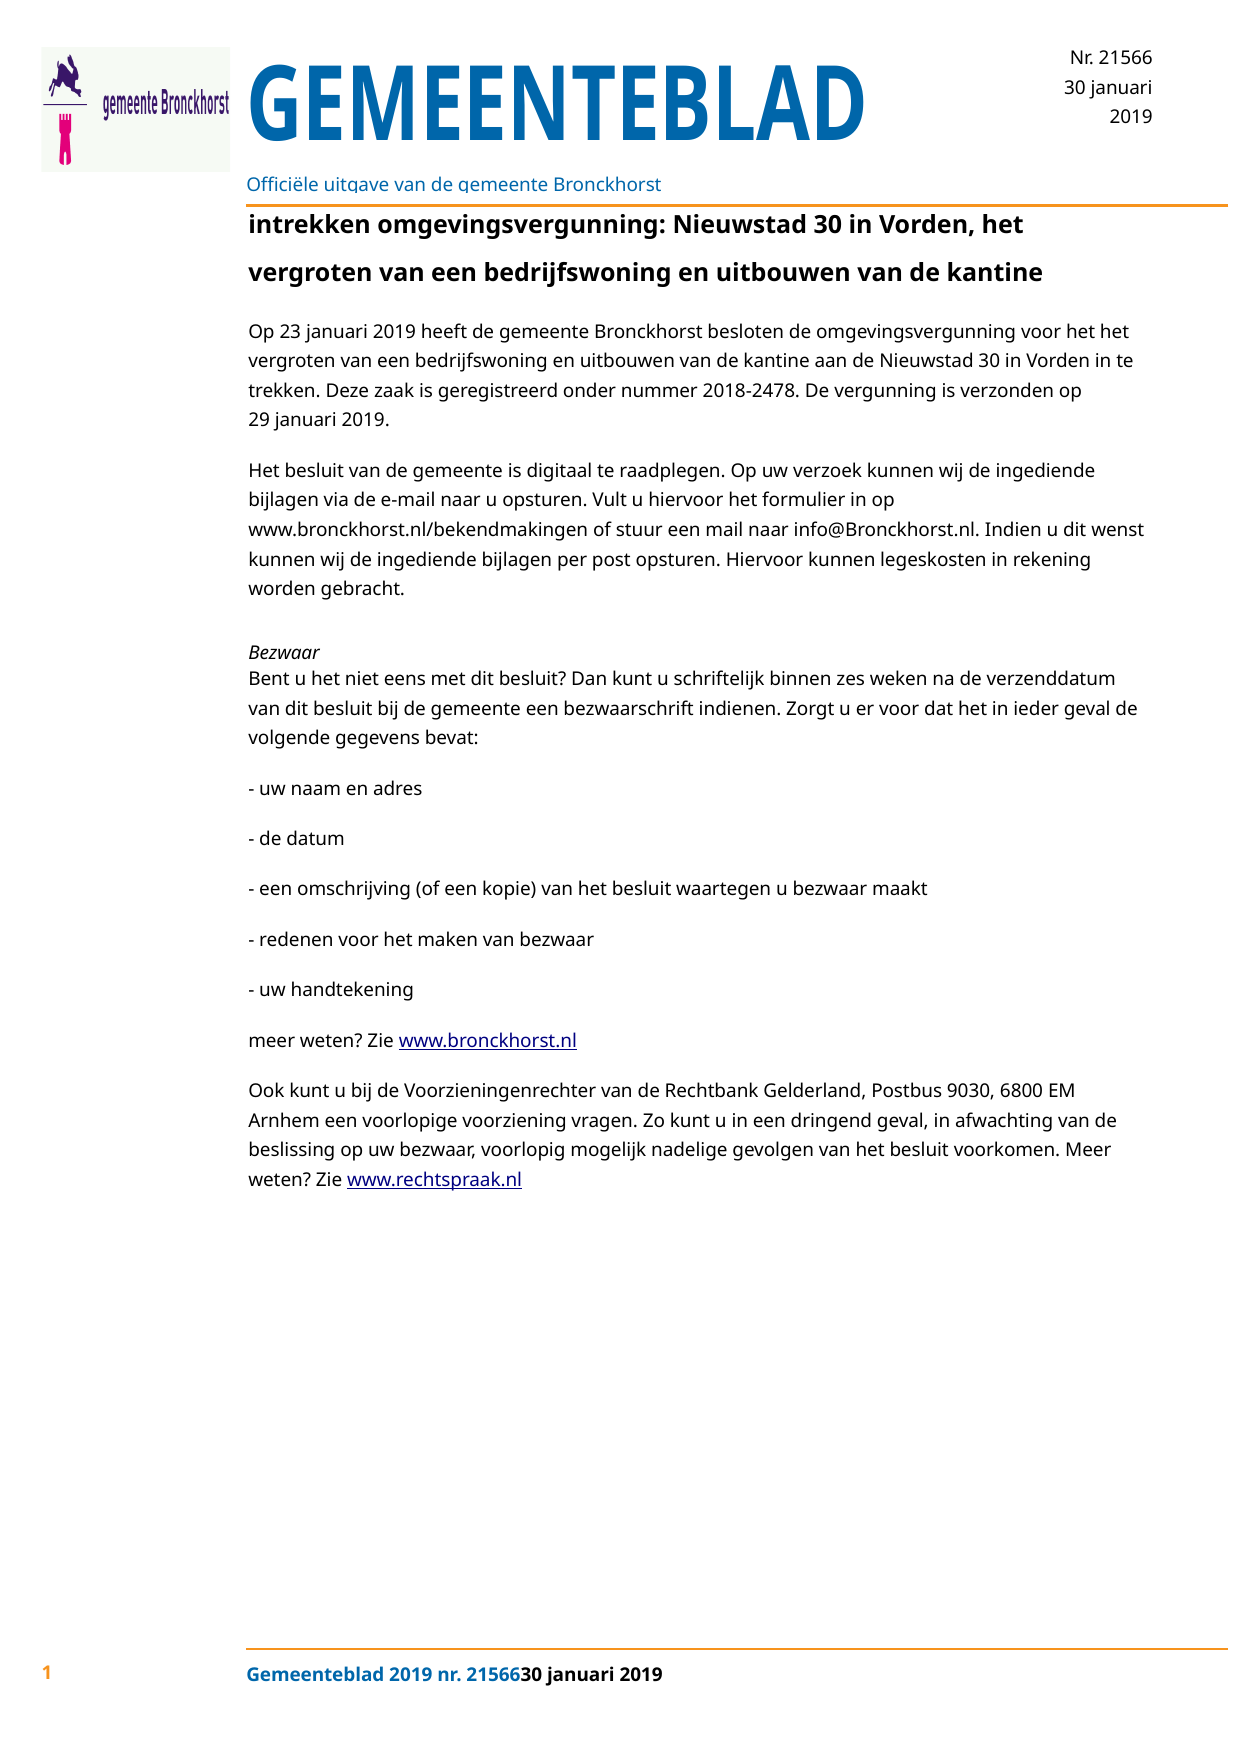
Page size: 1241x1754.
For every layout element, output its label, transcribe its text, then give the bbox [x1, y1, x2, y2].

picture [41, 47, 231, 172]
text meer weten? Zie www.bronckhorst.nl [248, 1027, 1152, 1052]
text Bezwaar [248, 639, 1152, 665]
text - uw naam en adres [248, 775, 1152, 800]
text Het besluit van de gemeente is digitaal te raadplegen. Op uw verzoek kunnen wij de ingediende bijlagen via de e-mail naar u opsturen. Vult u hiervoor het formulier in op www.bronckhorst.nl/bekendmakingen of stuur een mail naar info@Bronckhorst.nl. Indien u dit wenst kunnen wij de ingediende bijlagen per post opsturen. Hiervoor kunnen legeskosten in rekening worden gebracht. [248, 457, 1152, 601]
text - de datum [248, 825, 1152, 851]
text Bent u het niet eens met dit besluit? Dan kunt u schriftelijk binnen zes weken na de verzenddatum van dit besluit bij de gemeente een bezwaarschrift indienen. Zorgt u er voor dat het in ieder geval de volgende gegevens bevat: [248, 665, 1152, 750]
text Op 23 januari 2019 heeft de gemeente Bronckhorst besloten de omgevingsvergunning voor het het vergroten van een bedrijfswoning en uitbouwen van de kantine aan de Nieuwstad 30 in Vorden in te trekken. Deze zaak is geregistreerd onder nummer 2018-2478. De vergunning is verzonden op 29 januari 2019. [248, 318, 1152, 432]
text Ook kunt u bij de Voorzieningenrechter van de Rechtbank Gelderland, Postbus 9030, 6800 EM Arnhem een voorlopige voorziening vragen. Zo kunt u in een dringend geval, in afwachting van de beslissing op uw bezwaar, voorlopig mogelijk nadelige gevolgen van het besluit voorkomen. Meer weten? Zie www.rechtspraak.nl [248, 1077, 1152, 1192]
text - uw handtekening [248, 976, 1152, 1002]
text - een omschrijving (of een kopie) van het besluit waartegen u bezwaar maakt [248, 876, 1152, 901]
text intrekken omgevingsvergunning: Nieuwstad 30 in Vorden, het vergroten van een bedrijfswoning en uitbouwen van de kantine [248, 207, 1152, 288]
text - redenen voor het maken van bezwaar [248, 926, 1152, 952]
